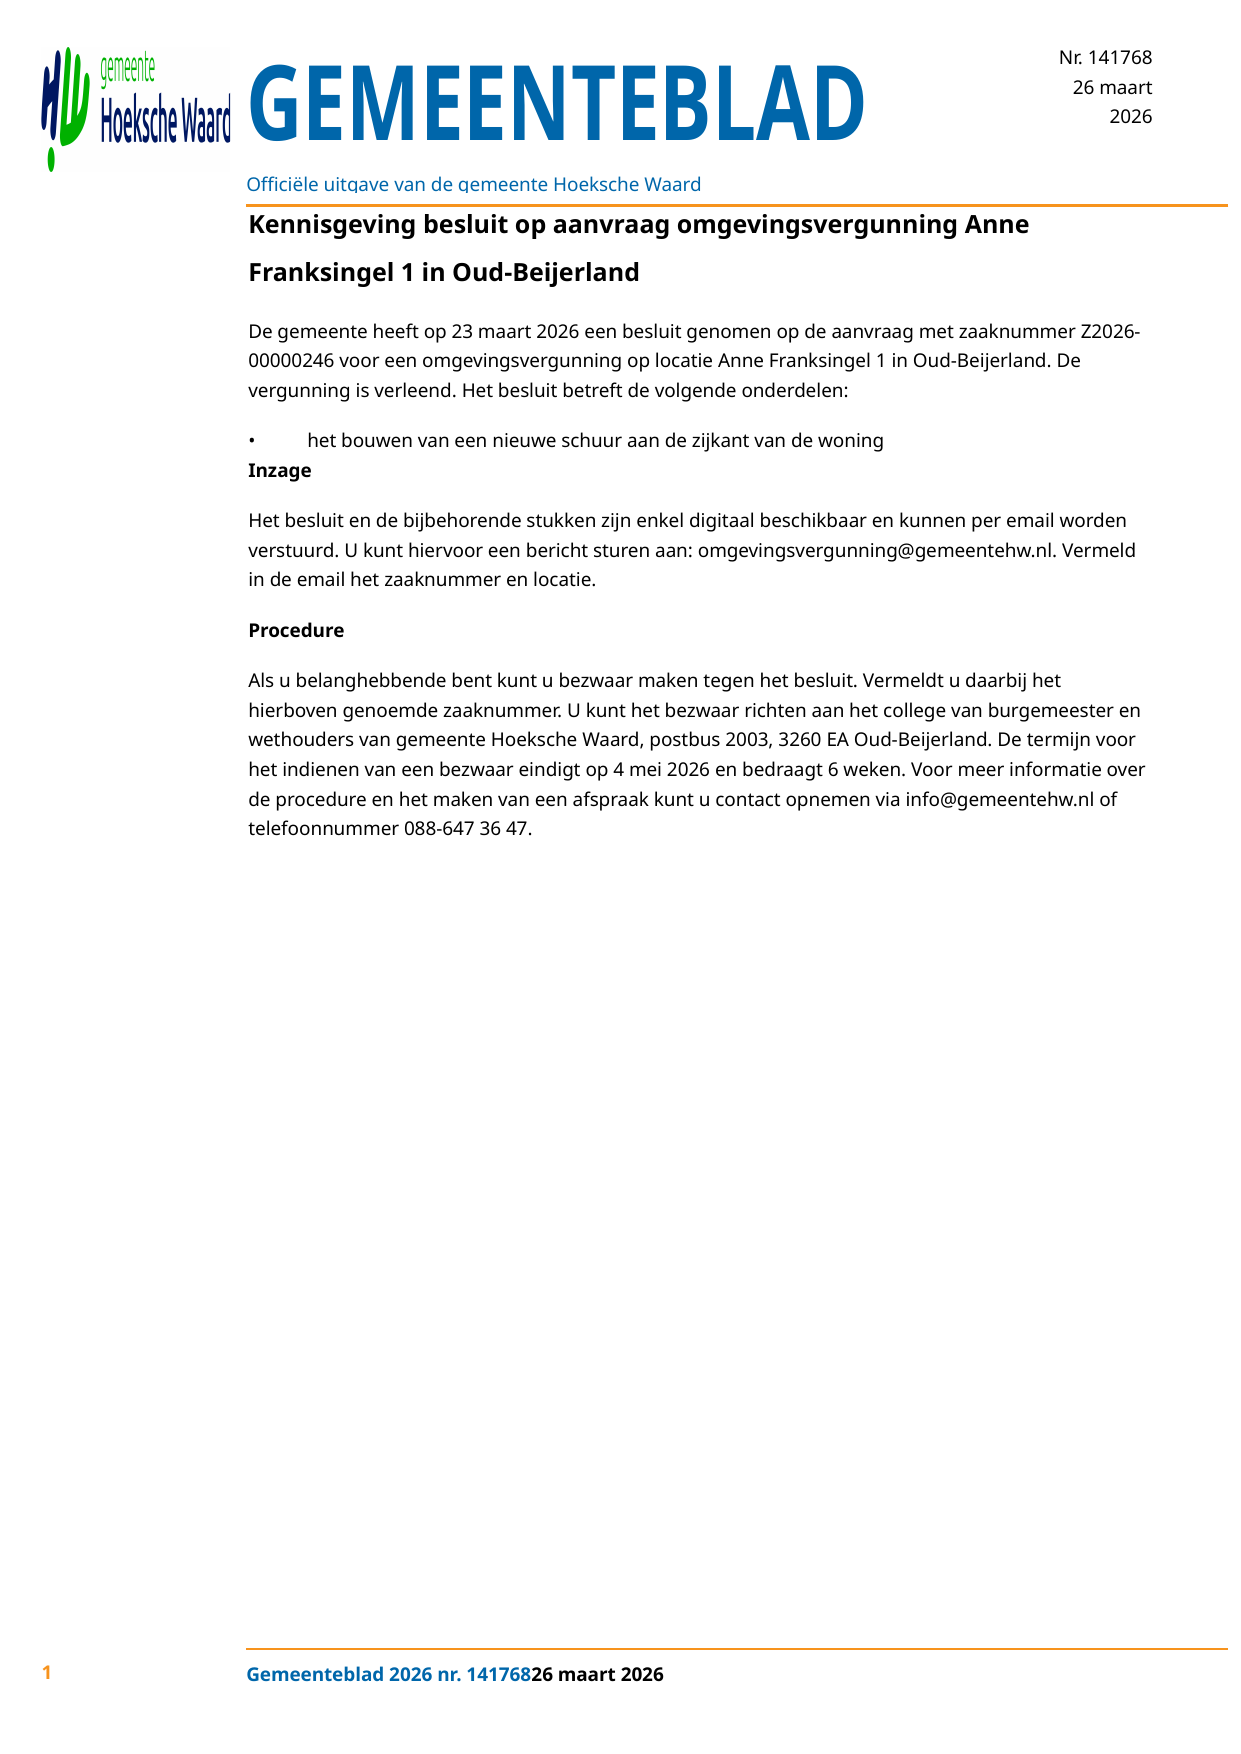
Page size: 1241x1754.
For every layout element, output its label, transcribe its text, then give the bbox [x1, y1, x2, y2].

picture [41, 47, 231, 172]
text Kennisgeving besluit op aanvraag omgevingsvergunning Anne Franksingel 1 in Oud-Beijerland [248, 207, 1152, 288]
text Procedure [248, 617, 1152, 643]
text Het besluit en de bijbehorende stukken zijn enkel digitaal beschikbaar en kunnen per email worden verstuurd. U kunt hiervoor een bericht sturen aan: omgevingsvergunning@gemeentehw.nl. Vermeld in de email het zaaknummer en locatie. [248, 507, 1152, 592]
text Als u belanghebbende bent kunt u bezwaar maken tegen het besluit. Vermeldt u daarbij het hierboven genoemde zaaknummer. U kunt het bezwaar richten aan het college van burgemeester en wethouders van gemeente Hoeksche Waard, postbus 2003, 3260 EA Oud-Beijerland. De termijn voor het indienen van een bezwaar eindigt op 4 mei 2026 en bedraagt 6 weken. Voor meer informatie over de procedure en het maken van een afspraak kunt u contact opnemen via info@gemeentehw.nl of telefoonnummer 088-647 36 47. [248, 667, 1152, 841]
text De gemeente heeft op 23 maart 2026 een besluit genomen op de aanvraag met zaaknummer Z2026-00000246 voor een omgevingsvergunning op locatie Anne Franksingel 1 in Oud-Beijerland. De vergunning is verleend. Het besluit betreft de volgende onderdelen: [248, 318, 1152, 403]
list het bouwen van een nieuwe schuur aan de zijkant van de woning [248, 427, 1152, 453]
text Inzage [248, 457, 1152, 483]
